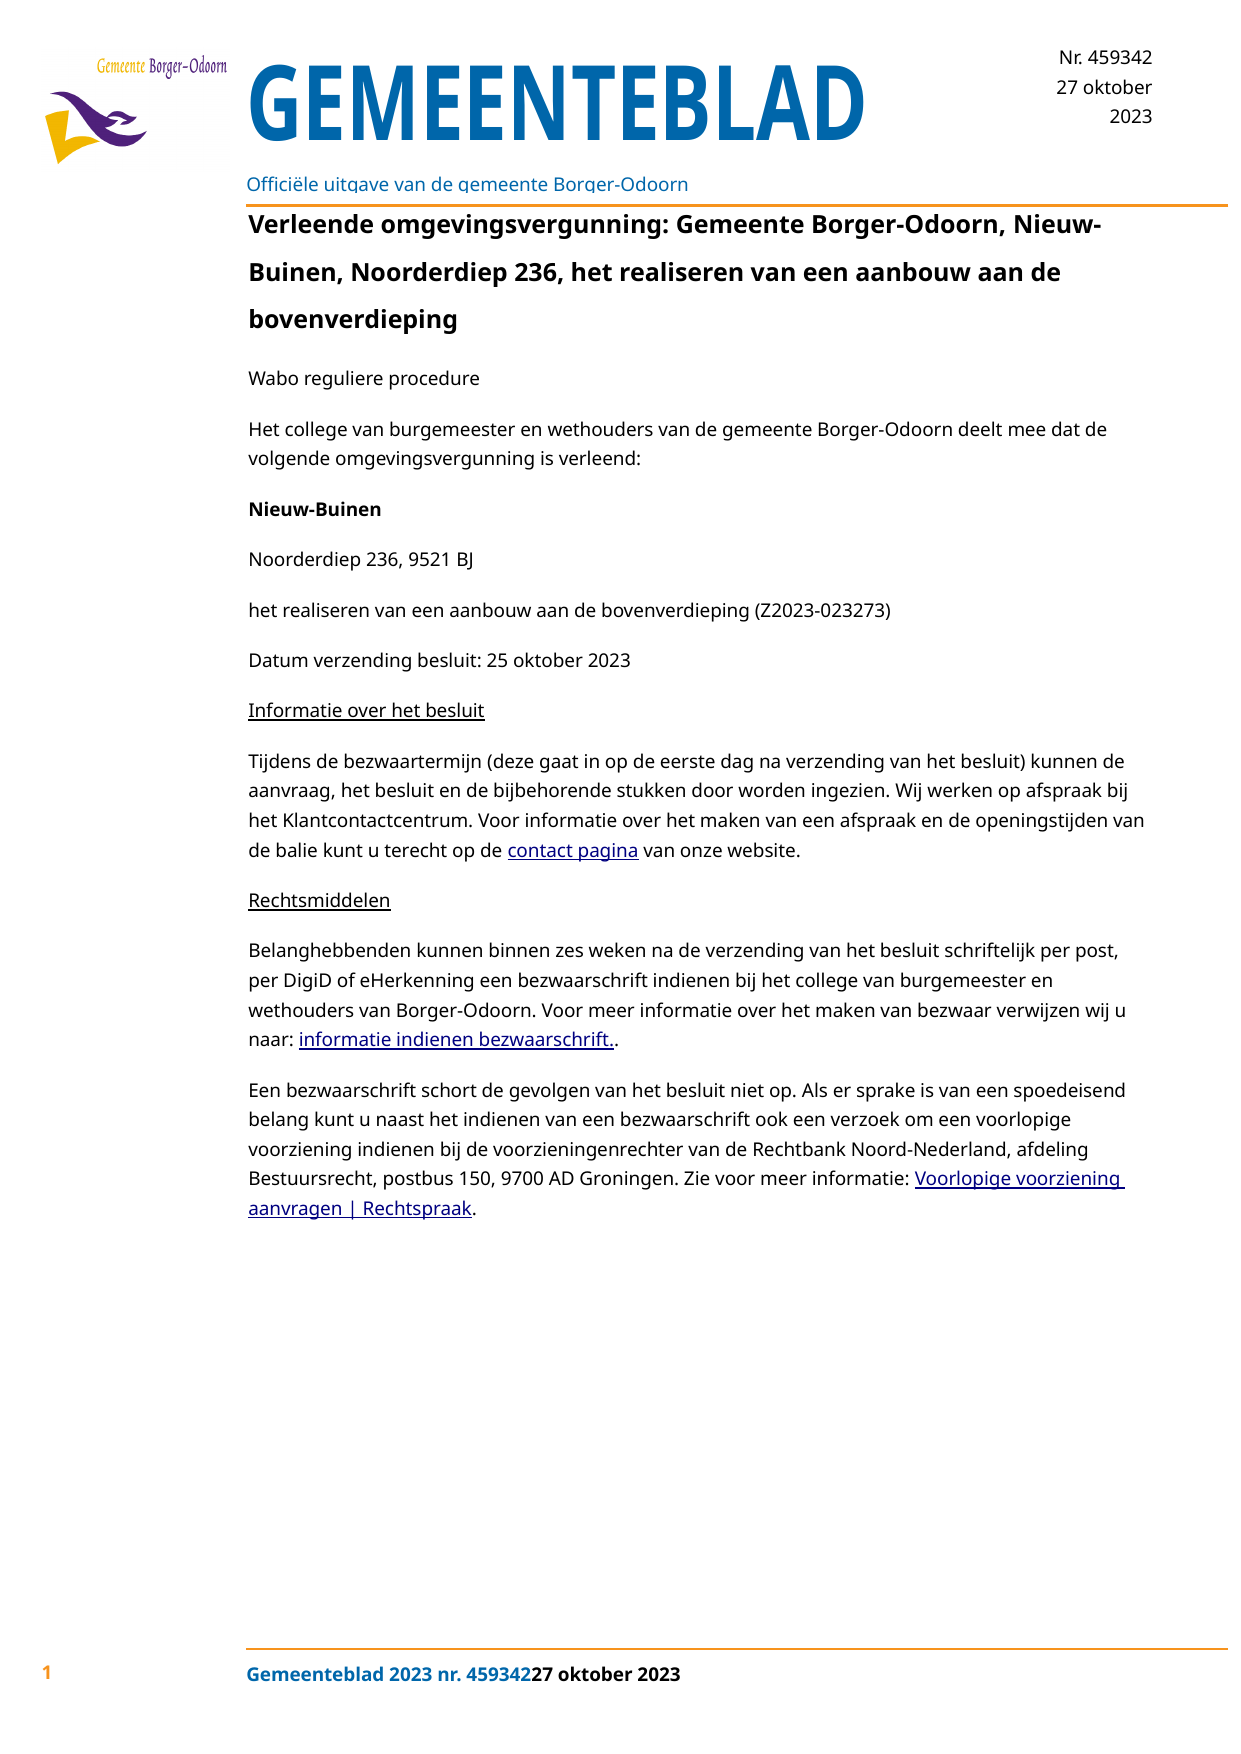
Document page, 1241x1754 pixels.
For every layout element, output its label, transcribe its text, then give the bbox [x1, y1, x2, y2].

text Noorderdiep 236, 9521 BJ [248, 546, 1152, 572]
text Verleende omgevingsvergunning: Gemeente Borger-Odoorn, Nieuw-Buinen, Noorderdiep 236, het realiseren van een aanbouw aan de bovenverdieping [248, 207, 1152, 336]
text Rechtsmiddelen [248, 887, 1152, 913]
text Belanghebbenden kunnen binnen zes weken na de verzending van het besluit schriftelijk per post, per DigiD of eHerkenning een bezwaarschrift indienen bij het college van burgemeester en wethouders van Borger-Odoorn. Voor meer informatie over het maken van bezwaar verwijzen wij u naar: informatie indienen bezwaarschrift.. [248, 938, 1152, 1052]
text Het college van burgemeester en wethouders van de gemeente Borger-Odoorn deelt mee dat de volgende omgevingsvergunning is verleend: [248, 416, 1152, 471]
text Nieuw-Buinen [248, 496, 1152, 522]
text Informatie over het besluit [248, 698, 1152, 723]
text Wabo reguliere procedure [248, 366, 1152, 391]
text Tijdens de bezwaartermijn (deze gaat in op de eerste dag na verzending van het besluit) kunnen de aanvraag, het besluit en de bijbehorende stukken door worden ingezien. Wij werken op afspraak bij het Klantcontactcentrum. Voor informatie over het maken van een afspraak en de openingstijden van de balie kunt u terecht op de contact pagina van onze website. [248, 748, 1152, 862]
text Een bezwaarschrift schort de gevolgen van het besluit niet op. Als er sprake is van een spoedeisend belang kunt u naast het indienen van een bezwaarschrift ook een verzoek om een voorlopige voorziening indienen bij de voorzieningenrechter van de Rechtbank Noord-Nederland, afdeling Bestuursrecht, postbus 150, 9700 AD Groningen. Zie voor meer informatie: Voorlopige voorziening aanvragen | Rechtspraak. [248, 1077, 1152, 1221]
picture [41, 47, 231, 172]
text het realiseren van een aanbouw aan de bovenverdieping (Z2023-023273) [248, 597, 1152, 622]
text Datum verzending besluit: 25 oktober 2023 [248, 647, 1152, 673]
